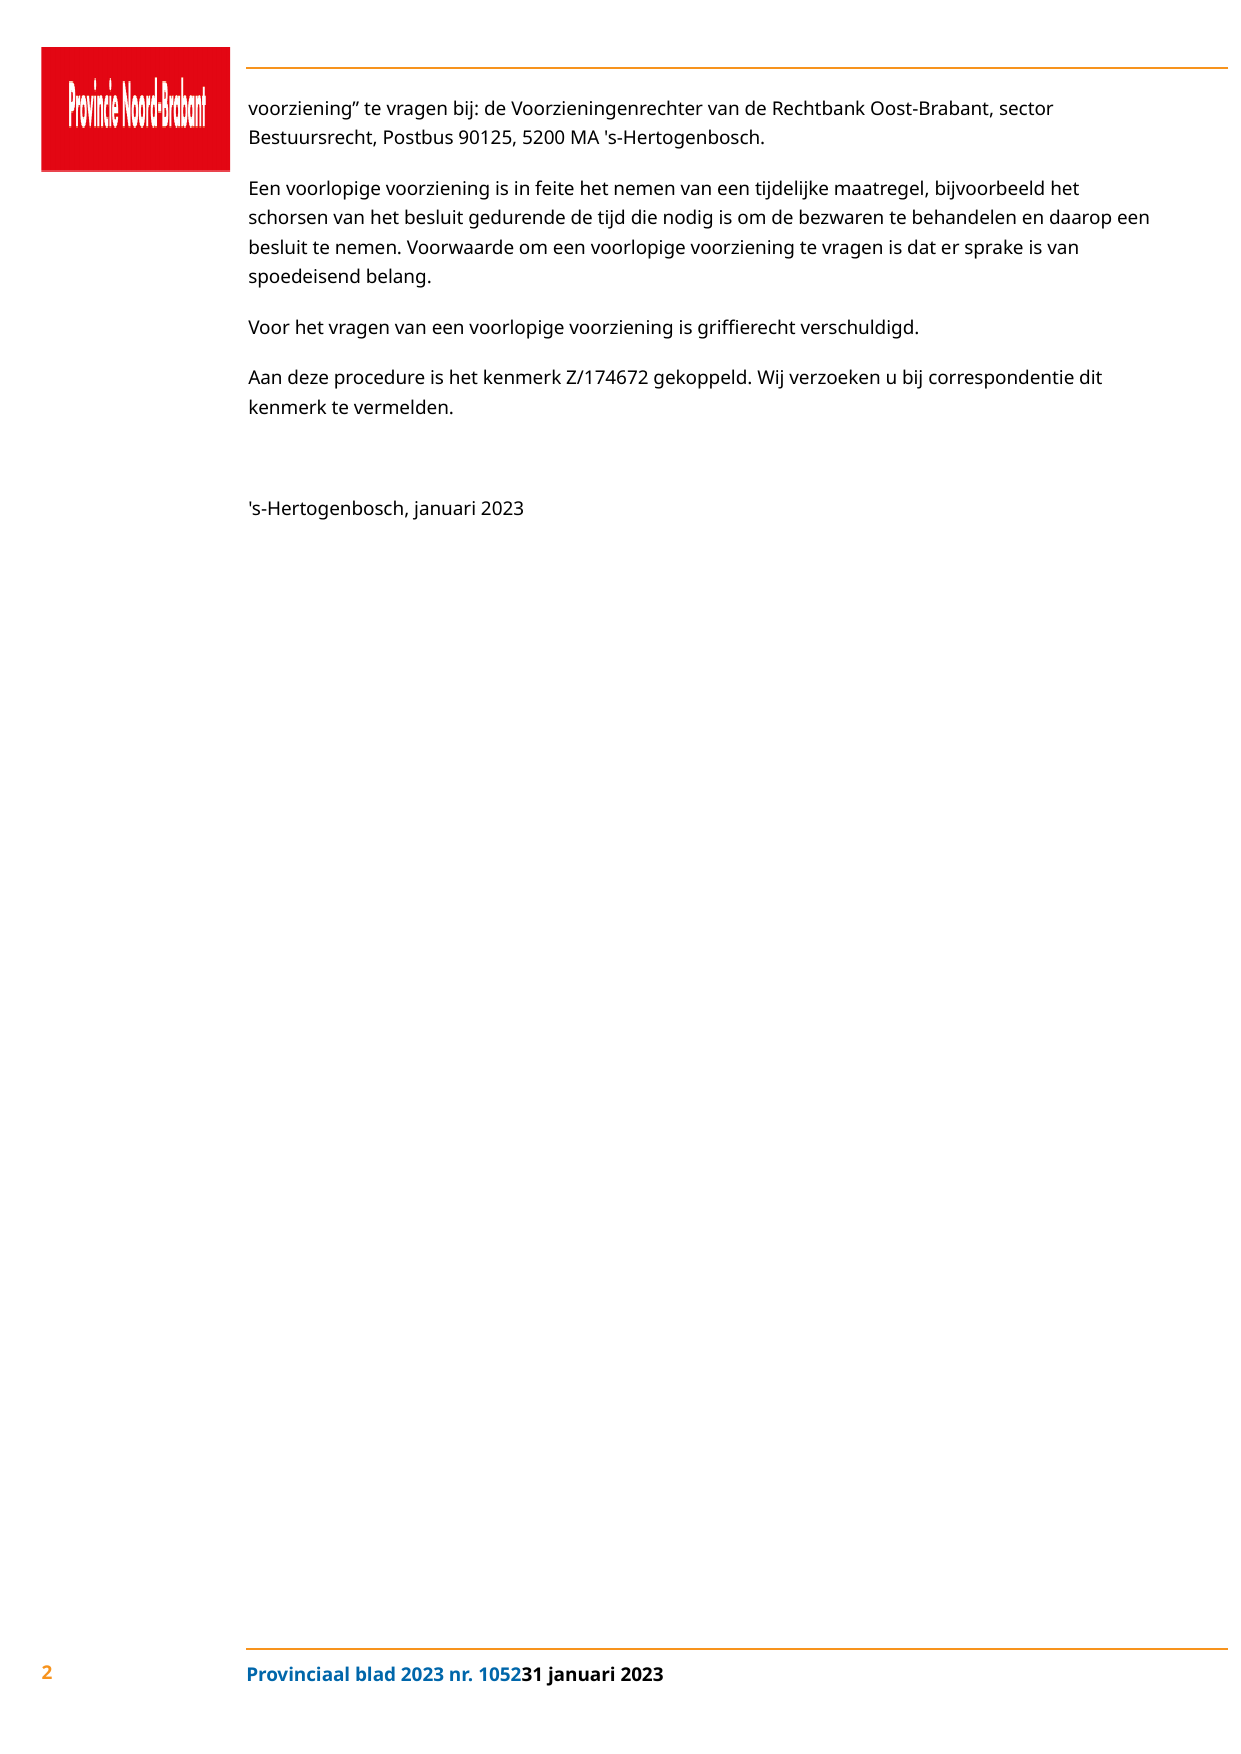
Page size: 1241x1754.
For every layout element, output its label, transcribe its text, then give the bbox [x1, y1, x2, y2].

picture [41, 47, 231, 172]
text 's-Hertogenbosch, januari 2023 [248, 495, 1152, 521]
text Voor het vragen van een voorlopige voorziening is griffierecht verschuldigd. [248, 314, 1152, 340]
text Een voorlopige voorziening is in feite het nemen van een tijdelijke maatregel, bijvoorbeeld het schorsen van het besluit gedurende de tijd die nodig is om de bezwaren te behandelen en daarop een besluit te nemen. Voorwaarde om een voorlopige voorziening te vragen is dat er sprake is van spoedeisend belang. [248, 175, 1152, 289]
text Aan deze procedure is het kenmerk Z/174672 gekoppeld. Wij verzoeken u bij correspondentie dit kenmerk te vermelden. [248, 364, 1152, 420]
text voorziening” te vragen bij: de Voorzieningenrechter van de Rechtbank Oost-Brabant, sector Bestuursrecht, Postbus 90125, 5200 MA 's-Hertogenbosch. [248, 95, 1152, 150]
